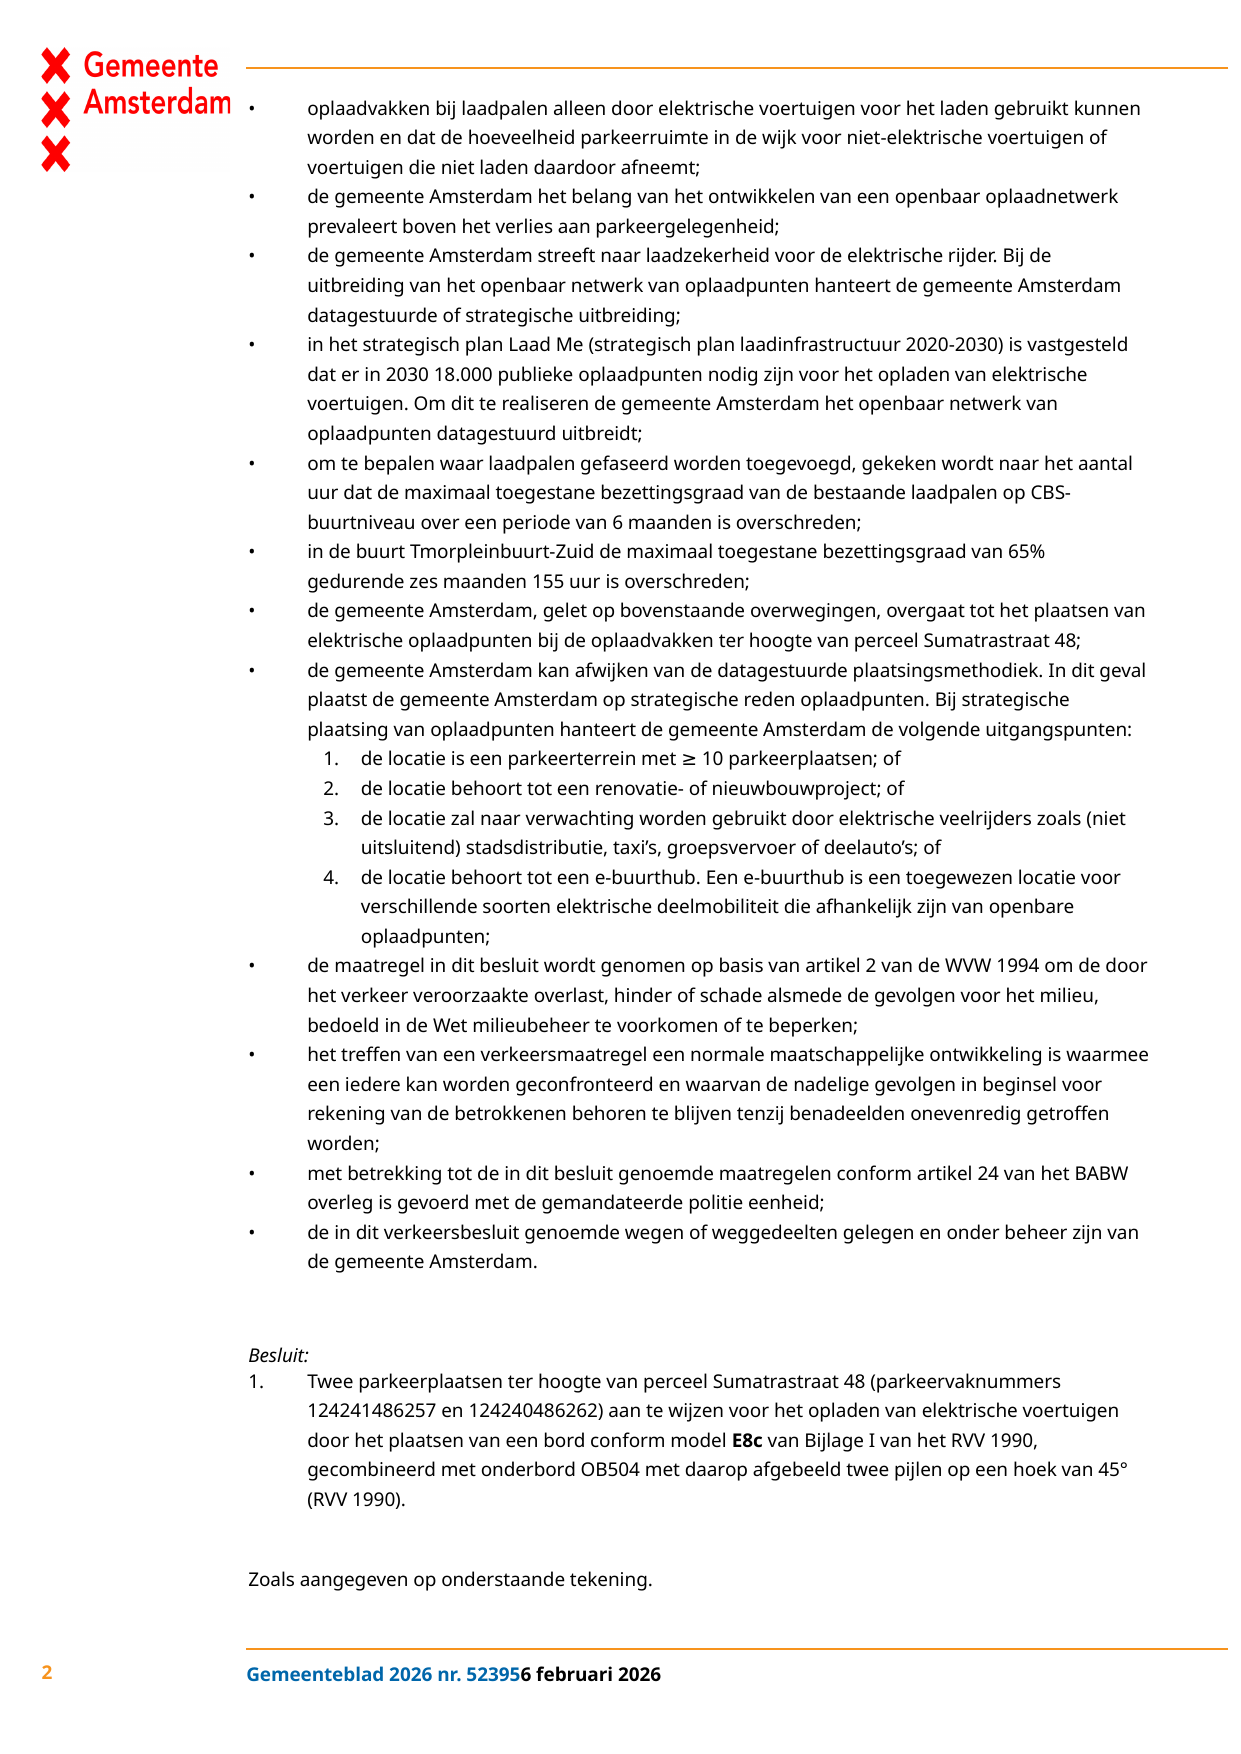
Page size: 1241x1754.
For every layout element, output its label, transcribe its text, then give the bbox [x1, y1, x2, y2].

list de locatie behoort tot een renovatie- of nieuwbouwproject; of [323, 775, 1152, 801]
list de locatie zal naar verwachting worden gebruikt door elektrische veelrijders zoals (niet uitsluitend) stadsdistributie, taxi’s, groepsvervoer of deelauto’s; of [323, 805, 1152, 860]
list oplaadvakken bij laadpalen alleen door elektrische voertuigen voor het laden gebruikt kunnen worden en dat de hoeveelheid parkeerruimte in de wijk voor niet-elektrische voertuigen of voertuigen die niet laden daardoor afneemt; [248, 95, 1152, 180]
list met betrekking tot de in dit besluit genoemde maatregelen conform artikel 24 van het BABW overleg is gevoerd met de gemandateerde politie eenheid; [248, 1160, 1152, 1215]
list de gemeente Amsterdam, gelet op bovenstaande overwegingen, overgaat tot het plaatsen van elektrische oplaadpunten bij de oplaadvakken ter hoogte van perceel Sumatrastraat 48; [248, 598, 1152, 653]
list de gemeente Amsterdam kan afwijken van de datagestuurde plaatsingsmethodiek. In dit geval plaatst de gemeente Amsterdam op strategische reden oplaadpunten. Bij strategische plaatsing van oplaadpunten hanteert de gemeente Amsterdam de volgende uitgangspunten: [248, 657, 1152, 742]
text Besluit: [248, 1342, 1152, 1368]
list om te bepalen waar laadpalen gefaseerd worden toegevoegd, gekeken wordt naar het aantal uur dat de maximaal toegestane bezettingsgraad van de bestaande laadpalen op CBS-buurtniveau over een periode van 6 maanden is overschreden; [248, 450, 1152, 535]
list Twee parkeerplaatsen ter hoogte van perceel Sumatrastraat 48 (parkeervaknummers 124241486257 en 124240486262) aan te wijzen voor het opladen van elektrische voertuigen door het plaatsen van een bord conform model E8c van Bijlage I van het RVV 1990, gecombineerd met onderbord OB504 met daarop afgebeeld twee pijlen op een hoek van 45° (RVV 1990). [248, 1368, 1152, 1512]
text Zoals aangegeven op onderstaande tekening. [248, 1566, 1152, 1592]
list in de buurt Tmorpleinbuurt-Zuid de maximaal toegestane bezettingsgraad van 65% gedurende zes maanden 155 uur is overschreden; [248, 538, 1152, 594]
list de gemeente Amsterdam het belang van het ontwikkelen van een openbaar oplaadnetwerk prevaleert boven het verlies aan parkeergelegenheid; [248, 183, 1152, 239]
list de gemeente Amsterdam streeft naar laadzekerheid voor de elektrische rijder. Bij de uitbreiding van het openbaar netwerk van oplaadpunten hanteert de gemeente Amsterdam datagestuurde of strategische uitbreiding; [248, 243, 1152, 328]
list de maatregel in dit besluit wordt genomen op basis van artikel 2 van de WVW 1994 om de door het verkeer veroorzaakte overlast, hinder of schade alsmede de gevolgen voor het milieu, bedoeld in de Wet milieubeheer te voorkomen of te beperken; [248, 953, 1152, 1038]
list in het strategisch plan Laad Me (strategisch plan laadinfrastructuur 2020-2030) is vastgesteld dat er in 2030 18.000 publieke oplaadpunten nodig zijn voor het opladen van elektrische voertuigen. Om dit te realiseren de gemeente Amsterdam het openbaar netwerk van oplaadpunten datagestuurd uitbreidt; [248, 331, 1152, 446]
list de in dit verkeersbesluit genoemde wegen of weggedeelten gelegen en onder beheer zijn van de gemeente Amsterdam. [248, 1219, 1152, 1274]
list de locatie is een parkeerterrein met ≥ 10 parkeerplaatsen; of [323, 746, 1152, 771]
list het treffen van een verkeersmaatregel een normale maatschappelijke ontwikkeling is waarmee een iedere kan worden geconfronteerd en waarvan de nadelige gevolgen in beginsel voor rekening van de betrokkenen behoren te blijven tenzij benadeelden onevenredig getroffen worden; [248, 1041, 1152, 1156]
list de locatie behoort tot een e-buurthub. Een e-buurthub is een toegewezen locatie voor verschillende soorten elektrische deelmobiliteit die afhankelijk zijn van openbare oplaadpunten; [323, 864, 1152, 949]
picture [41, 47, 231, 172]
